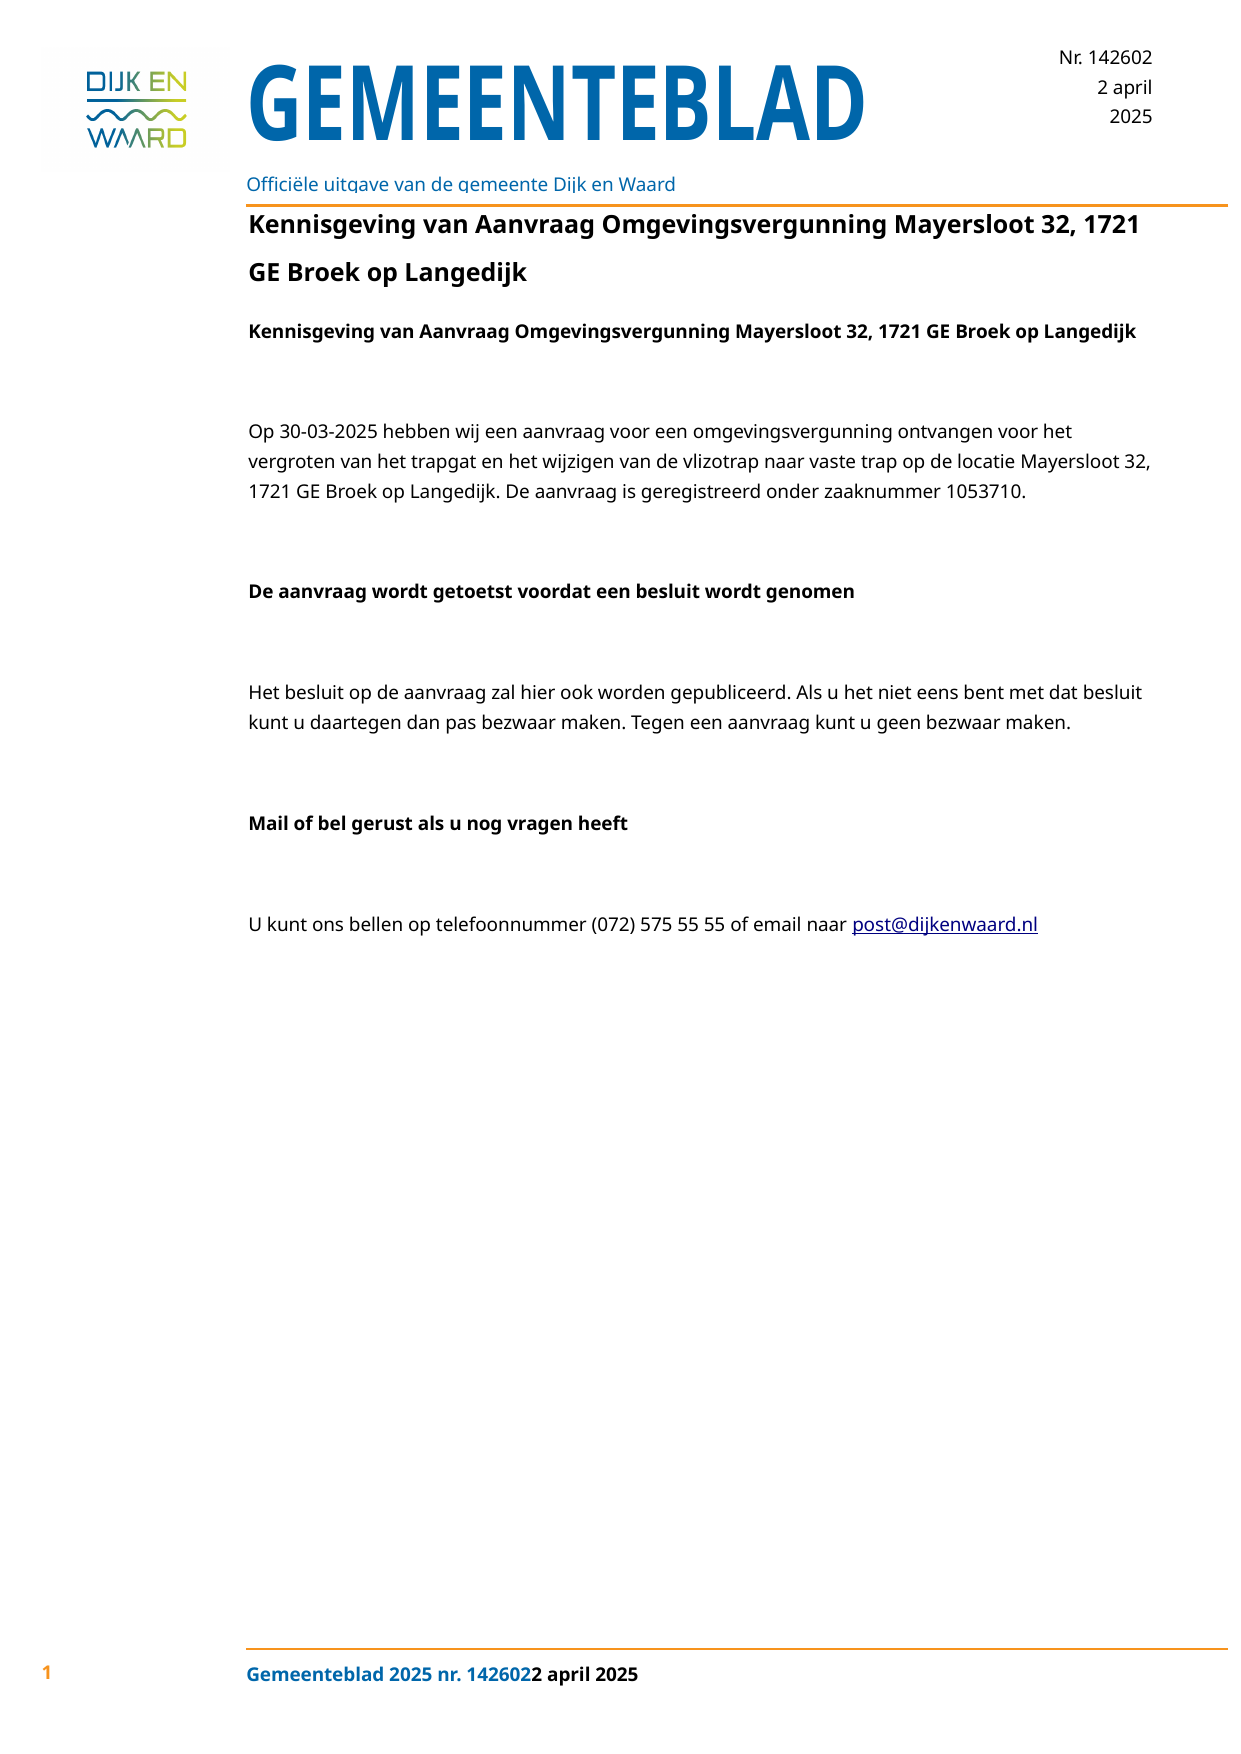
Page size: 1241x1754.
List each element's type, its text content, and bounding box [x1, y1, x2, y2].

text Mail of bel gerust als u nog vragen heeft [248, 810, 1152, 836]
text Op 30-03-2025 hebben wij een aanvraag voor een omgevingsvergunning ontvangen voor het vergroten van het trapgat en het wijzigen van de vlizotrap naar vaste trap op de locatie Mayersloot 32, 1721 GE Broek op Langedijk. De aanvraag is geregistreerd onder zaaknummer 1053710. [248, 419, 1152, 504]
text Kennisgeving van Aanvraag Omgevingsvergunning Mayersloot 32, 1721 GE Broek op Langedijk [248, 318, 1152, 344]
text De aanvraag wordt getoetst voordat een besluit wordt genomen [248, 579, 1152, 604]
text U kunt ons bellen op telefoonnummer (072) 575 55 55 of email naar post@dijkenwaard.nl [248, 911, 1152, 937]
picture [41, 47, 231, 172]
text Het besluit op de aanvraag zal hier ook worden gepubliceerd. Als u het niet eens bent met dat besluit kunt u daartegen dan pas bezwaar maken. Tegen een aanvraag kunt u geen bezwaar maken. [248, 679, 1152, 735]
text Kennisgeving van Aanvraag Omgevingsvergunning Mayersloot 32, 1721 GE Broek op Langedijk [248, 207, 1152, 288]
